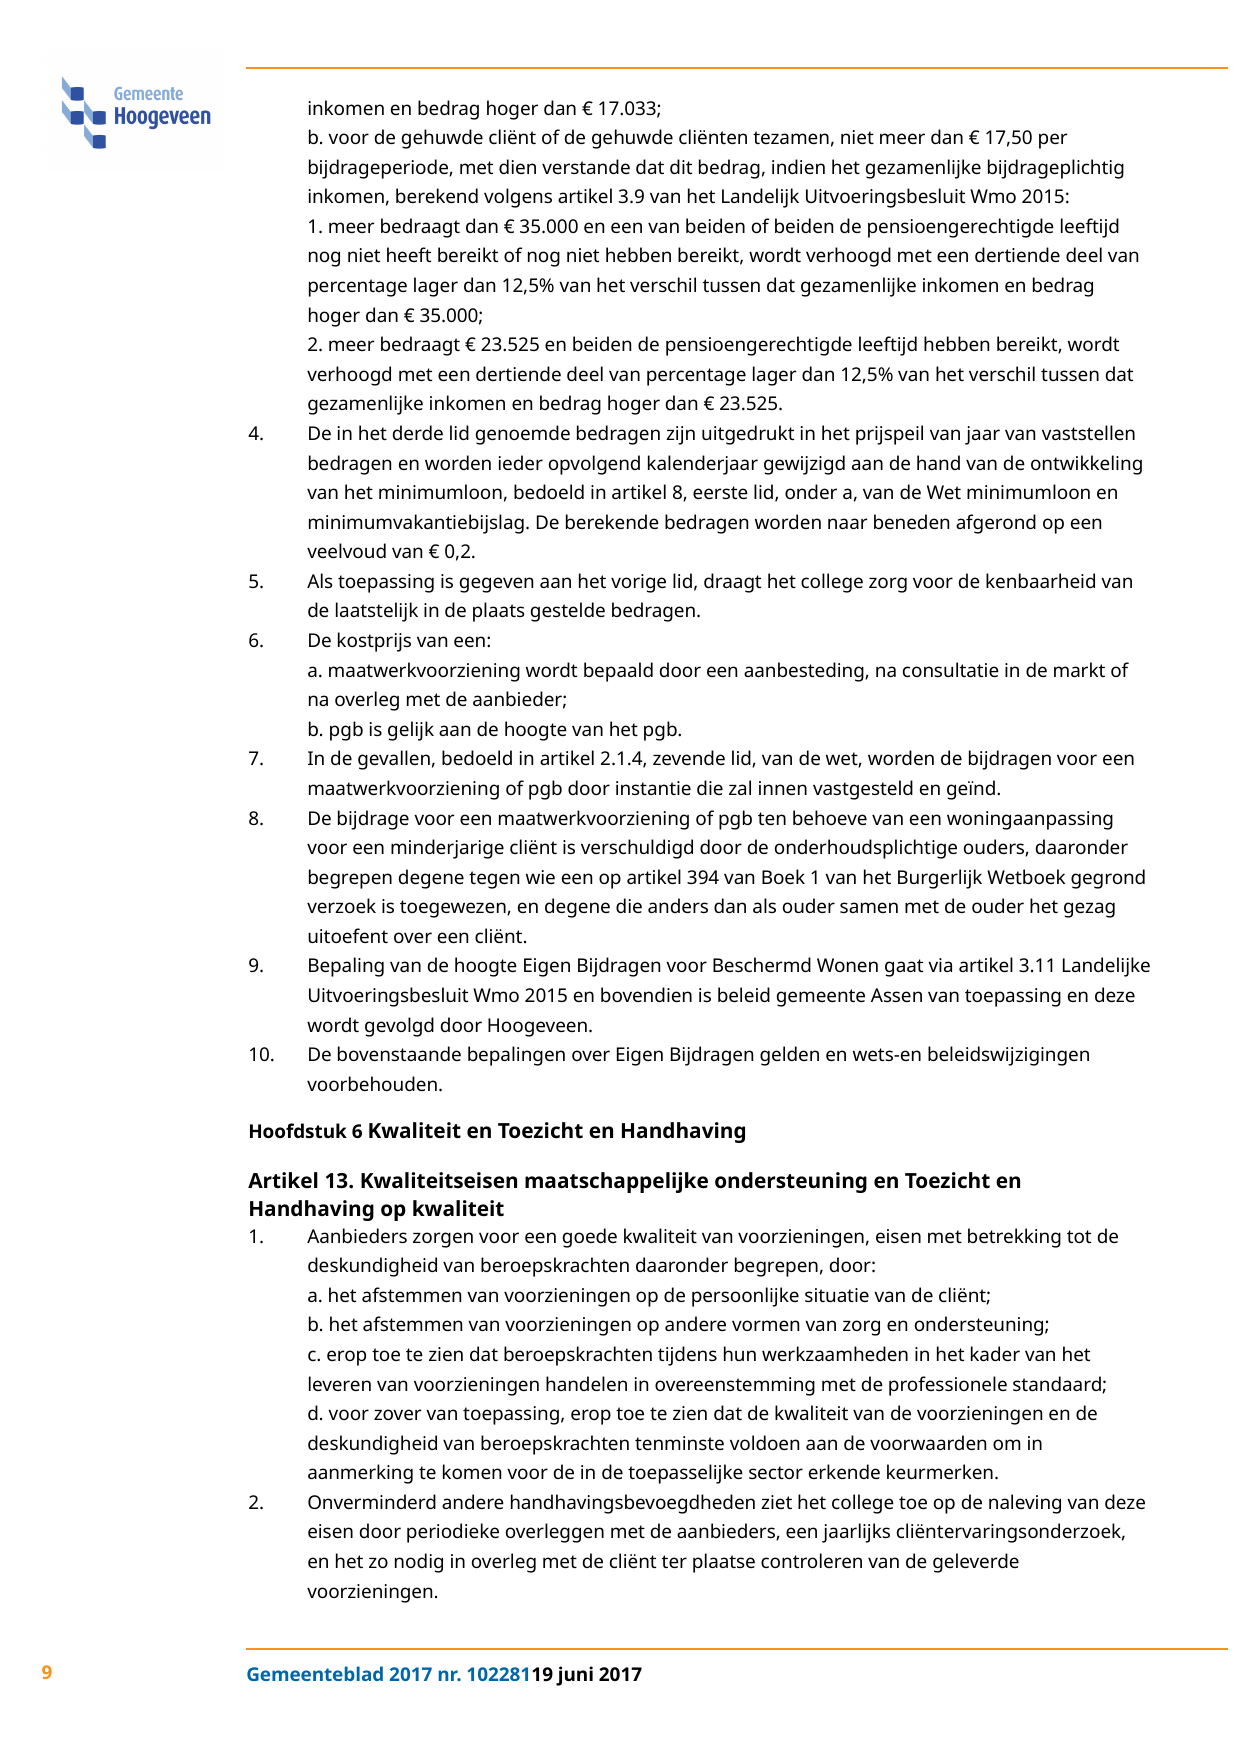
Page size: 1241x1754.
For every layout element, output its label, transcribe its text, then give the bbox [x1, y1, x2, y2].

list Bepaling van de hoogte Eigen Bijdragen voor Beschermd Wonen gaat via artikel 3.11 Landelijke Uitvoeringsbesluit Wmo 2015 en bovendien is beleid gemeente Assen van toepassing en deze wordt gevolgd door Hoogeveen. [248, 953, 1152, 1038]
list De kostprijs van een: [248, 627, 1152, 653]
list c. erop toe te zien dat beroepskrachten tijdens hun werkzaamheden in het kader van het leveren van voorzieningen handelen in overeenstemming met de professionele standaard; [248, 1341, 1152, 1396]
picture [41, 47, 231, 172]
list Aanbieders zorgen voor een goede kwaliteit van voorzieningen, eisen met betrekking tot de deskundigheid van beroepskrachten daaronder begrepen, door: [248, 1223, 1152, 1278]
list d. voor zover van toepassing, erop toe te zien dat de kwaliteit van de voorzieningen en de deskundigheid van beroepskrachten tenminste voldoen aan de voorwaarden om in aanmerking te komen voor de in de toepasselijke sector erkende keurmerken. [248, 1400, 1152, 1485]
list De bovenstaande bepalingen over Eigen Bijdragen gelden en wets-en beleidswijzigingen voorbehouden. [248, 1041, 1152, 1097]
list Als toepassing is gegeven aan het vorige lid, draagt het college zorg voor de kenbaarheid van de laatstelijk in de plaats gestelde bedragen. [248, 568, 1152, 623]
list 2. meer bedraagt € 23.525 en beiden de pensioengerechtigde leeftijd hebben bereikt, wordt verhoogd met een dertiende deel van percentage lager dan 12,5% van het verschil tussen dat gezamenlijke inkomen en bedrag hoger dan € 23.525. [248, 331, 1152, 416]
list a. maatwerkvoorziening wordt bepaald door een aanbesteding, na consultatie in de markt of na overleg met de aanbieder; [248, 657, 1152, 712]
list inkomen en bedrag hoger dan € 17.033; [248, 95, 1152, 121]
list In de gevallen, bedoeld in artikel 2.1.4, zevende lid, van de wet, worden de bijdragen voor een maatwerkvoorziening of pgb door instantie die zal innen vastgesteld en geïnd. [248, 746, 1152, 801]
text Artikel 13. Kwaliteitseisen maatschappelijke ondersteuning en Toezicht en Handhaving op kwaliteit [248, 1166, 1152, 1223]
list De in het derde lid genoemde bedragen zijn uitgedrukt in het prijspeil van jaar van vaststellen bedragen en worden ieder opvolgend kalenderjaar gewijzigd aan de hand van de ontwikkeling van het minimumloon, bedoeld in artikel 8, eerste lid, onder a, van de Wet minimumloon en minimumvakantiebijslag. De berekende bedragen worden naar beneden afgerond op een veelvoud van € 0,2. [248, 420, 1152, 564]
list 1. meer bedraagt dan € 35.000 en een van beiden of beiden de pensioengerechtigde leeftijd nog niet heeft bereikt of nog niet hebben bereikt, wordt verhoogd met een dertiende deel van percentage lager dan 12,5% van het verschil tussen dat gezamenlijke inkomen en bedrag hoger dan € 35.000; [248, 213, 1152, 328]
list De bijdrage voor een maatwerkvoorziening of pgb ten behoeve van een woningaanpassing voor een minderjarige cliënt is verschuldigd door de onderhoudsplichtige ouders, daaronder begrepen degene tegen wie een op artikel 394 van Boek 1 van het Burgerlijk Wetboek gegrond verzoek is toegewezen, en degene die anders dan als ouder samen met de ouder het gezag uitoefent over een cliënt. [248, 805, 1152, 949]
list b. voor de gehuwde cliënt of de gehuwde cliënten tezamen, niet meer dan € 17,50 per bijdrageperiode, met dien verstande dat dit bedrag, indien het gezamenlijke bijdrageplichtig inkomen, berekend volgens artikel 3.9 van het Landelijk Uitvoeringsbesluit Wmo 2015: [248, 124, 1152, 209]
text Hoofdstuk 6 Kwaliteit en Toezicht en Handhaving [248, 1117, 1152, 1145]
list b. het afstemmen van voorzieningen op andere vormen van zorg en ondersteuning; [248, 1312, 1152, 1337]
list a. het afstemmen van voorzieningen op de persoonlijke situatie van de cliënt; [248, 1282, 1152, 1308]
list b. pgb is gelijk aan de hoogte van het pgb. [248, 716, 1152, 742]
list Onverminderd andere handhavingsbevoegdheden ziet het college toe op de naleving van deze eisen door periodieke overleggen met de aanbieders, een jaarlijks cliëntervaringsonderzoek, en het zo nodig in overleg met de cliënt ter plaatse controleren van de geleverde voorzieningen. [248, 1489, 1152, 1603]
